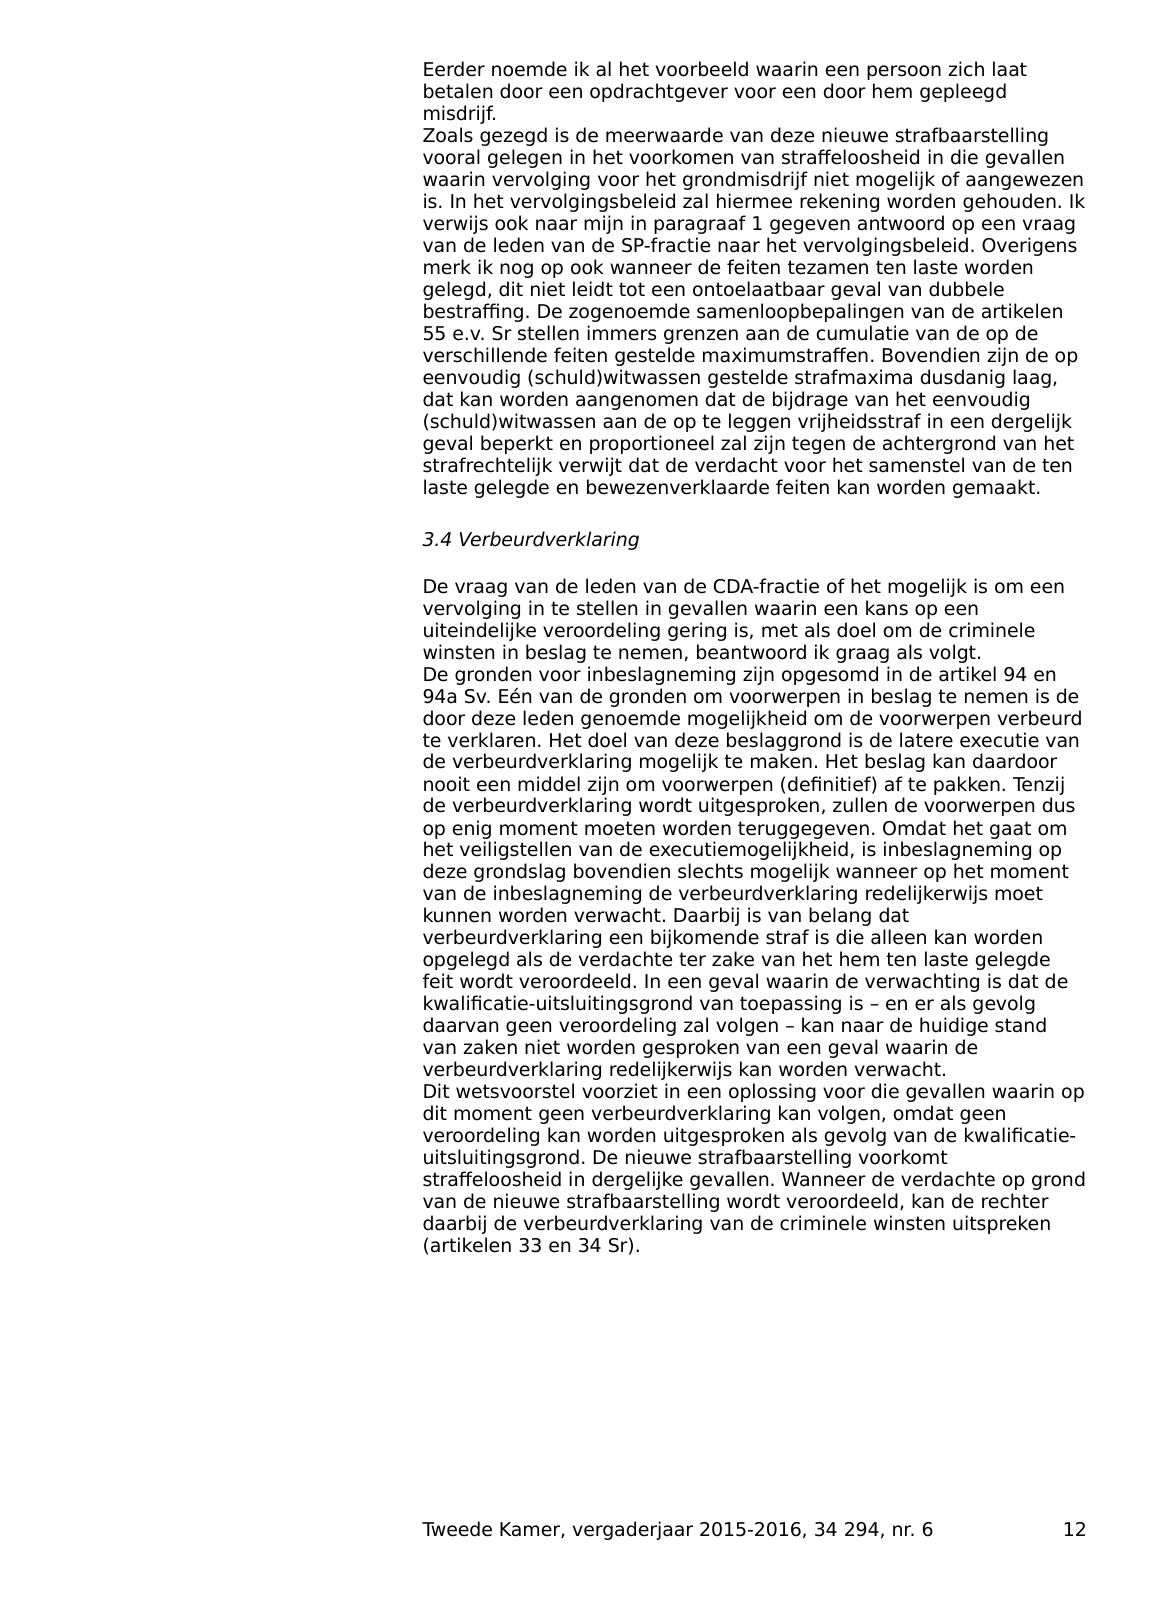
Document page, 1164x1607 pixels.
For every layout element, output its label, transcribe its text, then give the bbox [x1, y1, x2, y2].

text De gronden voor inbeslagneming zijn opgesomd in de artikel 94 en 94a Sv. Eén van de gronden om voorwerpen in beslag te nemen is de door deze leden genoemde mogelijkheid om de voorwerpen verbeurd te verklaren. Het doel van deze beslaggrond is de latere executie van de verbeurdverklaring mogelijk te maken. Het beslag kan daardoor nooit een middel zijn om voorwerpen (definitief) af te pakken. Tenzij de verbeurdverklaring wordt uitgesproken, zullen de voorwerpen dus op enig moment moeten worden teruggegeven. Omdat het gaat om het veiligstellen van de executiemogelijkheid, is inbeslagneming op deze grondslag bovendien slechts mogelijk wanneer op het moment van de inbeslagneming de verbeurdverklaring redelijkerwijs moet kunnen worden verwacht. Daarbij is van belang dat verbeurdverklaring een bijkomende straf is die alleen kan worden opgelegd als de verdachte ter zake van het hem ten laste gelegde feit wordt veroordeeld. In een geval waarin de verwachting is dat de kwalificatie-uitsluitingsgrond van toepassing is – en er als gevolg daarvan geen veroordeling zal volgen – kan naar de huidige stand van zaken niet worden gesproken van een geval waarin de verbeurdverklaring redelijkerwijs kan worden verwacht. [422, 663, 1087, 1081]
text Zoals gezegd is de meerwaarde van deze nieuwe strafbaarstelling vooral gelegen in het voorkomen van straffeloosheid in die gevallen waarin vervolging voor het grondmisdrijf niet mogelijk of aangewezen is. In het vervolgingsbeleid zal hiermee rekening worden gehouden. Ik verwijs ook naar mijn in paragraaf 1 gegeven antwoord op een vraag van de leden van de SP-fractie naar het vervolgingsbeleid. Overigens merk ik nog op ook wanneer de feiten tezamen ten laste worden gelegd, dit niet leidt tot een ontoelaatbaar geval van dubbele bestraffing. De zogenoemde samenloopbepalingen van de artikelen 55 e.v. Sr stellen immers grenzen aan de cumulatie van de op de verschillende feiten gestelde maximumstraffen. Bovendien zijn de op eenvoudig (schuld)witwassen gestelde strafmaxima dusdanig laag, dat kan worden aangenomen dat de bijdrage van het eenvoudig (schuld)witwassen aan de op te leggen vrijheidsstraf in een dergelijk geval beperkt en proportioneel zal zijn tegen de achtergrond van het strafrechtelijk verwijt dat de verdacht voor het samenstel van de ten laste gelegde en bewezenverklaarde feiten kan worden gemaakt. [422, 125, 1087, 499]
subtitle 3.4 Verbeurdverklaring [422, 529, 1087, 551]
text Eerder noemde ik al het voorbeeld waarin een persoon zich laat betalen door een opdrachtgever voor een door hem gepleegd misdrijf. [422, 59, 1087, 125]
text De vraag van de leden van de CDA-fractie of het mogelijk is om een vervolging in te stellen in gevallen waarin een kans op een uiteindelijke veroordeling gering is, met als doel om de criminele winsten in beslag te nemen, beantwoord ik graag als volgt. [422, 576, 1087, 663]
text Dit wetsvoorstel voorziet in een oplossing voor die gevallen waarin op dit moment geen verbeurdverklaring kan volgen, omdat geen veroordeling kan worden uitgesproken als gevolg van de kwalificatie-uitsluitingsgrond. De nieuwe strafbaarstelling voorkomt straffeloosheid in dergelijke gevallen. Wanneer de verdachte op grond van de nieuwe strafbaarstelling wordt veroordeeld, kan de rechter daarbij de verbeurdverklaring van de criminele winsten uitspreken (artikelen 33 en 34 Sr). [422, 1081, 1087, 1257]
